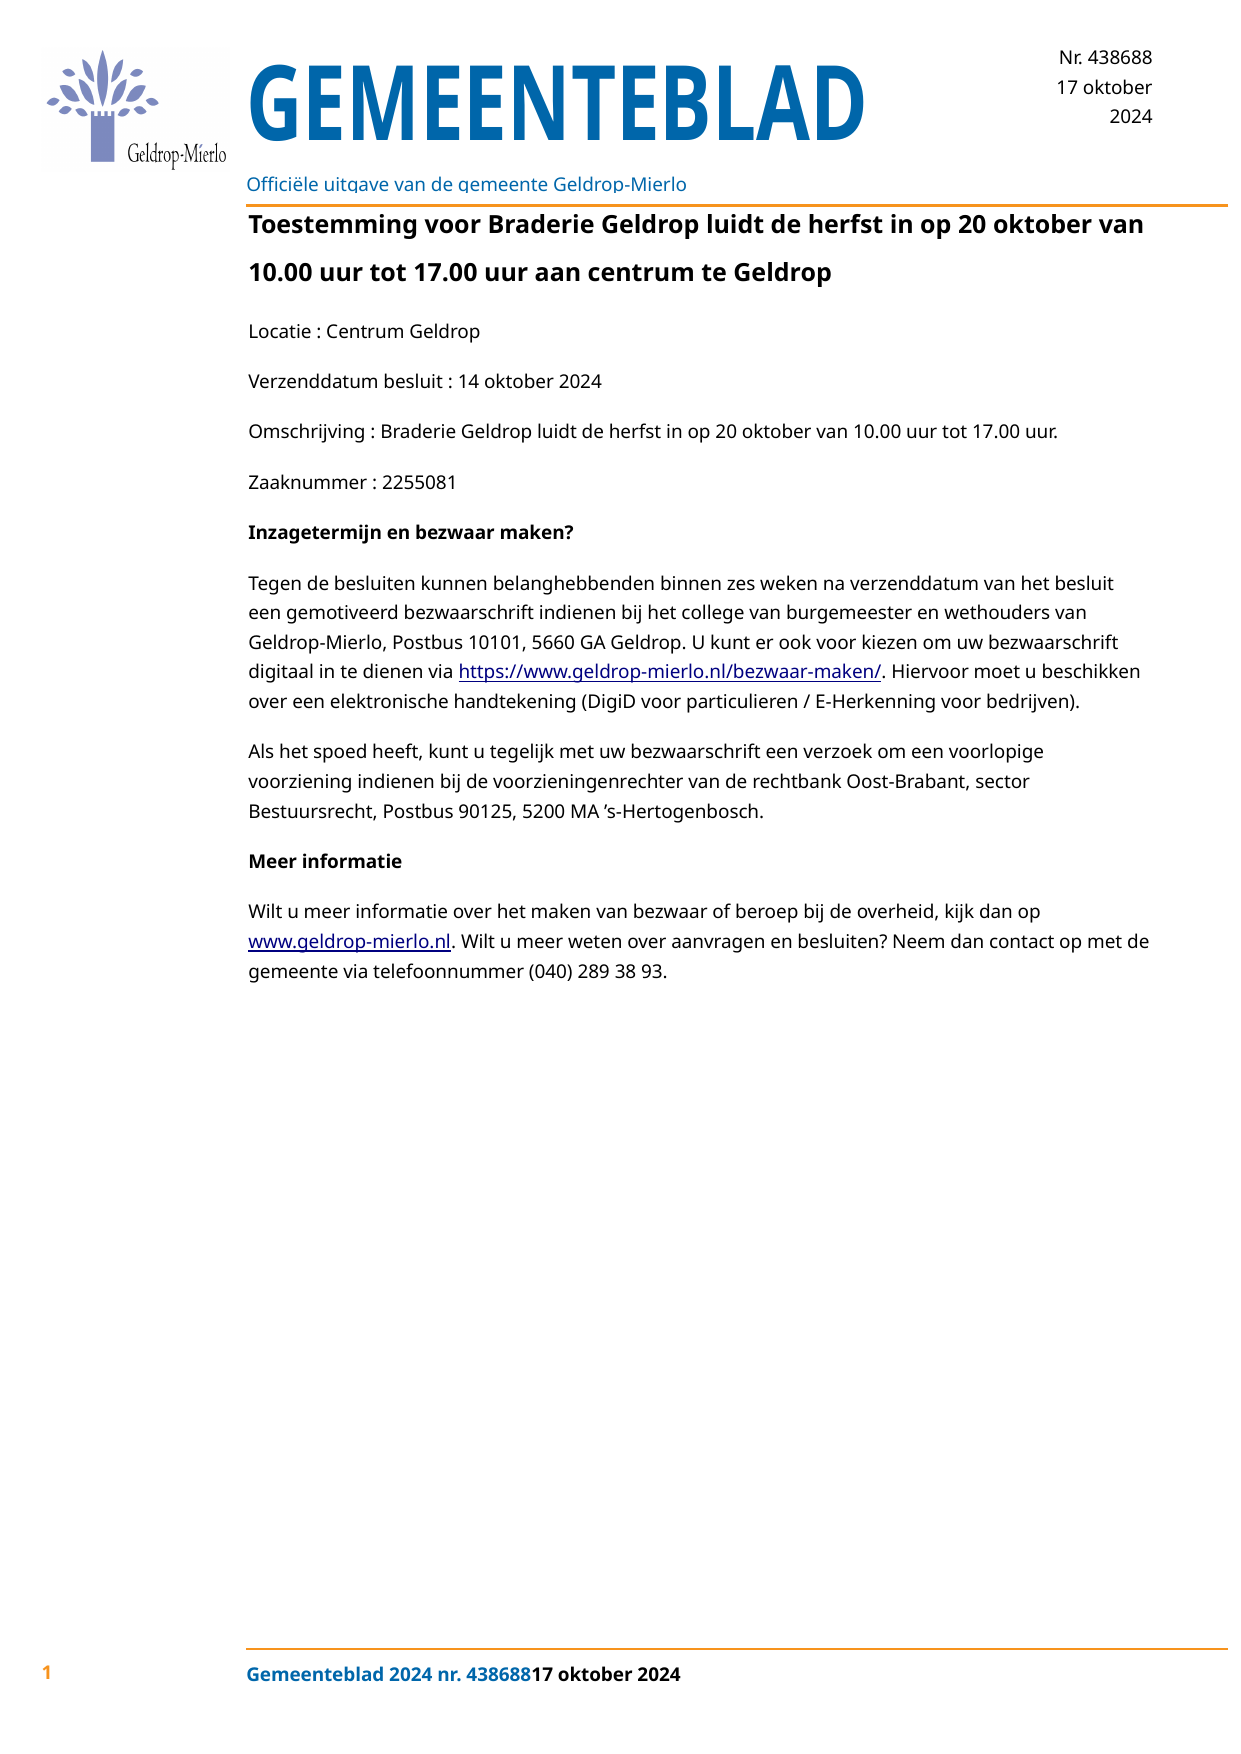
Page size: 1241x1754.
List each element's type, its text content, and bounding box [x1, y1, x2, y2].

picture [41, 47, 231, 172]
text Als het spoed heeft, kunt u tegelijk met uw bezwaarschrift een verzoek om een voorlopige voorziening indienen bij de voorzieningenrechter van de rechtbank Oost-Brabant, sector Bestuursrecht, Postbus 90125, 5200 MA ’s-Hertogenbosch. [248, 739, 1152, 824]
text Inzagetermijn en bezwaar maken? [248, 519, 1152, 545]
text Omschrijving : Braderie Geldrop luidt de herfst in op 20 oktober van 10.00 uur tot 17.00 uur. [248, 419, 1152, 444]
text Meer informatie [248, 848, 1152, 874]
text Tegen de besluiten kunnen belanghebbenden binnen zes weken na verzenddatum van het besluit een gemotiveerd bezwaarschrift indienen bij het college van burgemeester en wethouders van Geldrop-Mierlo, Postbus 10101, 5660 GA Geldrop. U kunt er ook voor kiezen om uw bezwaarschrift digitaal in te dienen via https://www.geldrop-mierlo.nl/bezwaar-maken/. Hiervoor moet u beschikken over een elektronische handtekening (DigiD voor particulieren / E-Herkenning voor bedrijven). [248, 570, 1152, 714]
text Locatie : Centrum Geldrop [248, 318, 1152, 344]
text Toestemming voor Braderie Geldrop luidt de herfst in op 20 oktober van 10.00 uur tot 17.00 uur aan centrum te Geldrop [248, 207, 1152, 288]
text Wilt u meer informatie over het maken van bezwaar of beroep bij de overheid, kijk dan op www.geldrop-mierlo.nl. Wilt u meer weten over aanvragen en besluiten? Neem dan contact op met de gemeente via telefoonnummer (040) 289 38 93. [248, 899, 1152, 984]
text Zaaknummer : 2255081 [248, 469, 1152, 495]
text Verzenddatum besluit : 14 oktober 2024 [248, 368, 1152, 394]
